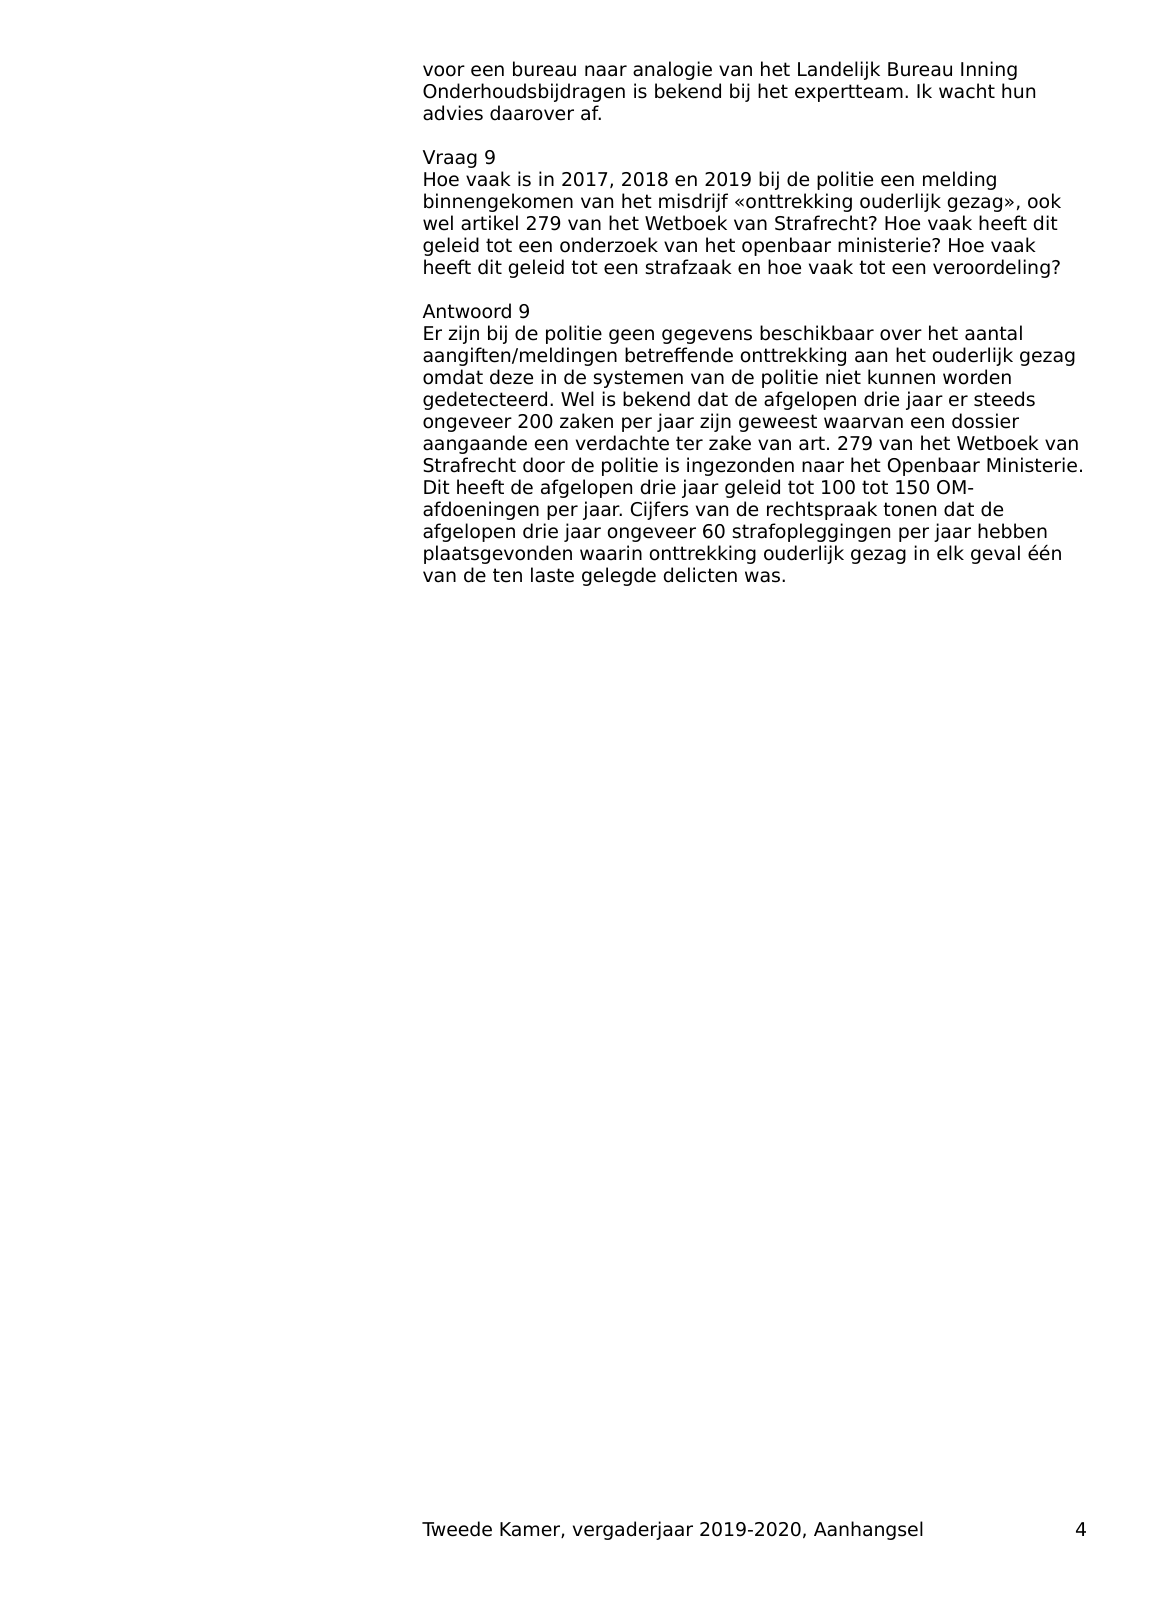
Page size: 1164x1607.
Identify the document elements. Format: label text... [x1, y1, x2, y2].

text Antwoord 9 [422, 301, 1087, 323]
text Hoe vaak is in 2017, 2018 en 2019 bij de politie een melding binnengekomen van het misdrijf «onttrekking ouderlijk gezag», ook wel artikel 279 van het Wetboek van Strafrecht? Hoe vaak heeft dit geleid tot een onderzoek van het openbaar ministerie? Hoe vaak heeft dit geleid tot een strafzaak en hoe vaak tot een veroordeling? [422, 169, 1087, 279]
text Er zijn bij de politie geen gegevens beschikbaar over het aantal aangiften/meldingen betreffende onttrekking aan het ouderlijk gezag omdat deze in de systemen van de politie niet kunnen worden gedetecteerd. Wel is bekend dat de afgelopen drie jaar er steeds ongeveer 200 zaken per jaar zijn geweest waarvan een dossier aangaande een verdachte ter zake van art. 279 van het Wetboek van Strafrecht door de politie is ingezonden naar het Openbaar Ministerie. Dit heeft de afgelopen drie jaar geleid tot 100 tot 150 OM-afdoeningen per jaar. Cijfers van de rechtspraak tonen dat de afgelopen drie jaar ongeveer 60 strafopleggingen per jaar hebben plaatsgevonden waarin onttrekking ouderlijk gezag in elk geval één van de ten laste gelegde delicten was. [422, 323, 1087, 587]
text Vraag 9 [422, 147, 1087, 169]
text voor een bureau naar analogie van het Landelijk Bureau Inning Onderhoudsbijdragen is bekend bij het expertteam. Ik wacht hun advies daarover af. [422, 59, 1087, 125]
